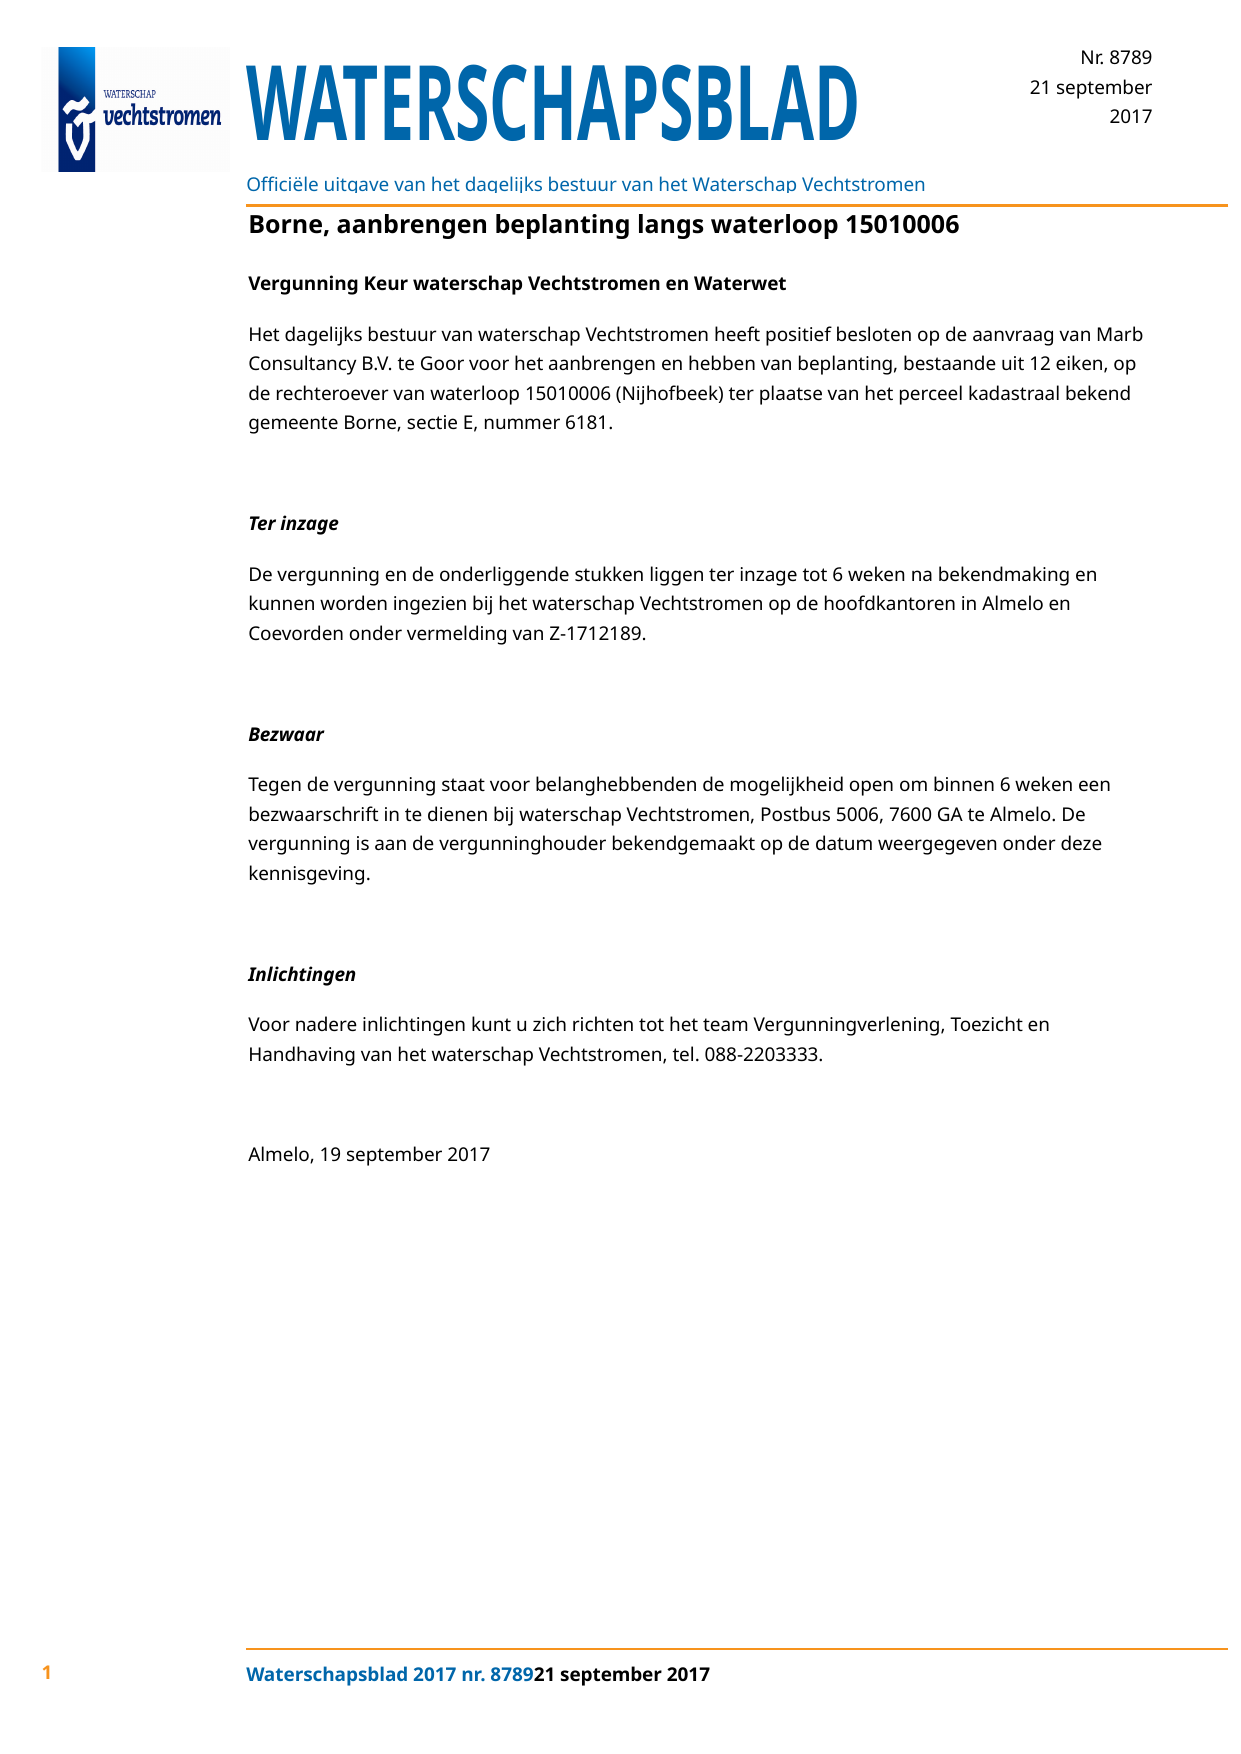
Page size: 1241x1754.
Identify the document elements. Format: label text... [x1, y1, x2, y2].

text Inlichtingen [248, 961, 1152, 986]
text Tegen de vergunning staat voor belanghebbenden de mogelijkheid open om binnen 6 weken een bezwaarschrift in te dienen bij waterschap Vechtstromen, Postbus 5006, 7600 GA te Almelo. De vergunning is aan de vergunninghouder bekendgemaakt op de datum weergegeven onder deze kennisgeving. [248, 771, 1152, 886]
picture [41, 47, 231, 172]
text Bezwaar [248, 721, 1152, 746]
text Het dagelijks bestuur van waterschap Vechtstromen heeft positief besloten op de aanvraag van Marb Consultancy B.V. te Goor voor het aanbrengen en hebben van beplanting, bestaande uit 12 eiken, op de rechteroever van waterloop 15010006 (Nijhofbeek) ter plaatse van het perceel kadastraal bekend gemeente Borne, sectie E, nummer 6181. [248, 321, 1152, 435]
text Ter inzage [248, 510, 1152, 536]
text Borne, aanbrengen beplanting langs waterloop 15010006 [248, 207, 1152, 241]
text Vergunning Keur waterschap Vechtstromen en Waterwet [248, 270, 1152, 296]
text De vergunning en de onderliggende stukken liggen ter inzage tot 6 weken na bekendmaking en kunnen worden ingezien bij het waterschap Vechtstromen op de hoofdkantoren in Almelo en Coevorden onder vermelding van Z-1712189. [248, 561, 1152, 646]
text Voor nadere inlichtingen kunt u zich richten tot het team Vergunningverlening, Toezicht en Handhaving van het waterschap Vechtstromen, tel. 088-2203333. [248, 1011, 1152, 1066]
text Almelo, 19 september 2017 [248, 1142, 1152, 1167]
